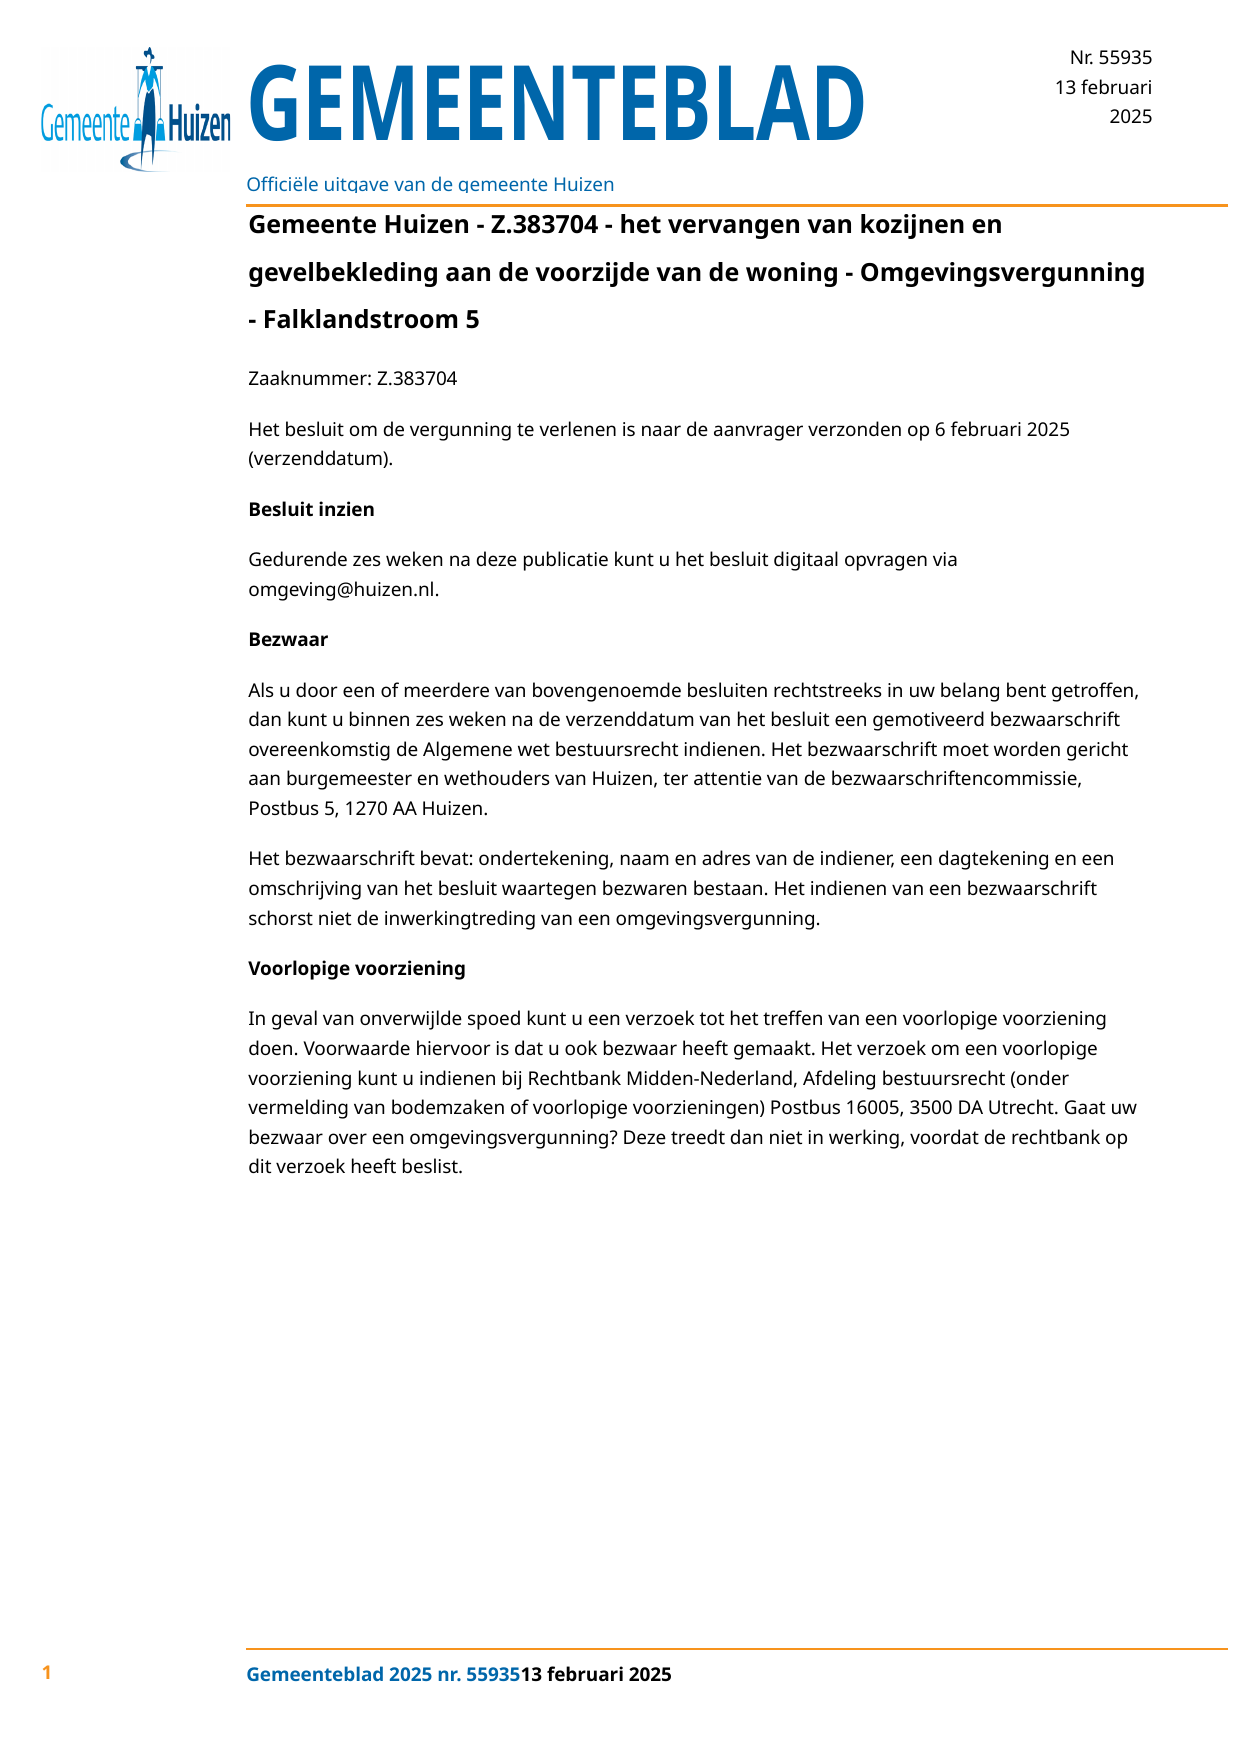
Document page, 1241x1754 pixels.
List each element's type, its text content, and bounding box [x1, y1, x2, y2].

picture [41, 47, 231, 172]
text Gedurende zes weken na deze publicatie kunt u het besluit digitaal opvragen via omgeving@huizen.nl. [248, 546, 1152, 602]
text Bezwaar [248, 626, 1152, 652]
text Besluit inzien [248, 496, 1152, 522]
text Als u door een of meerdere van bovengenoemde besluiten rechtstreeks in uw belang bent getroffen, dan kunt u binnen zes weken na de verzenddatum van het besluit een gemotiveerd bezwaarschrift overeenkomstig de Algemene wet bestuursrecht indienen. Het bezwaarschrift moet worden gericht aan burgemeester en wethouders van Huizen, ter attentie van de bezwaarschriftencommissie, Postbus 5, 1270 AA Huizen. [248, 677, 1152, 821]
text In geval van onverwijlde spoed kunt u een verzoek tot het treffen van een voorlopige voorziening doen. Voorwaarde hiervoor is dat u ook bezwaar heeft gemaakt. Het verzoek om een voorlopige voorziening kunt u indienen bij Rechtbank Midden-Nederland, Afdeling bestuursrecht (onder vermelding van bodemzaken of voorlopige voorzieningen) Postbus 16005, 3500 DA Utrecht. Gaat uw bezwaar over een omgevingsvergunning? Deze treedt dan niet in werking, voordat de rechtbank op dit verzoek heeft beslist. [248, 1006, 1152, 1179]
text Het besluit om de vergunning te verlenen is naar de aanvrager verzonden op 6 februari 2025 (verzenddatum). [248, 416, 1152, 471]
text Voorlopige voorziening [248, 955, 1152, 981]
text Gemeente Huizen - Z.383704 - het vervangen van kozijnen en gevelbekleding aan de voorzijde van de woning - Omgevingsvergunning - Falklandstroom 5 [248, 207, 1152, 336]
text Zaaknummer: Z.383704 [248, 366, 1152, 391]
text Het bezwaarschrift bevat: ondertekening, naam en adres van de indiener, een dagtekening en een omschrijving van het besluit waartegen bezwaren bestaan. Het indienen van een bezwaarschrift schorst niet de inwerkingtreding van een omgevingsvergunning. [248, 846, 1152, 930]
